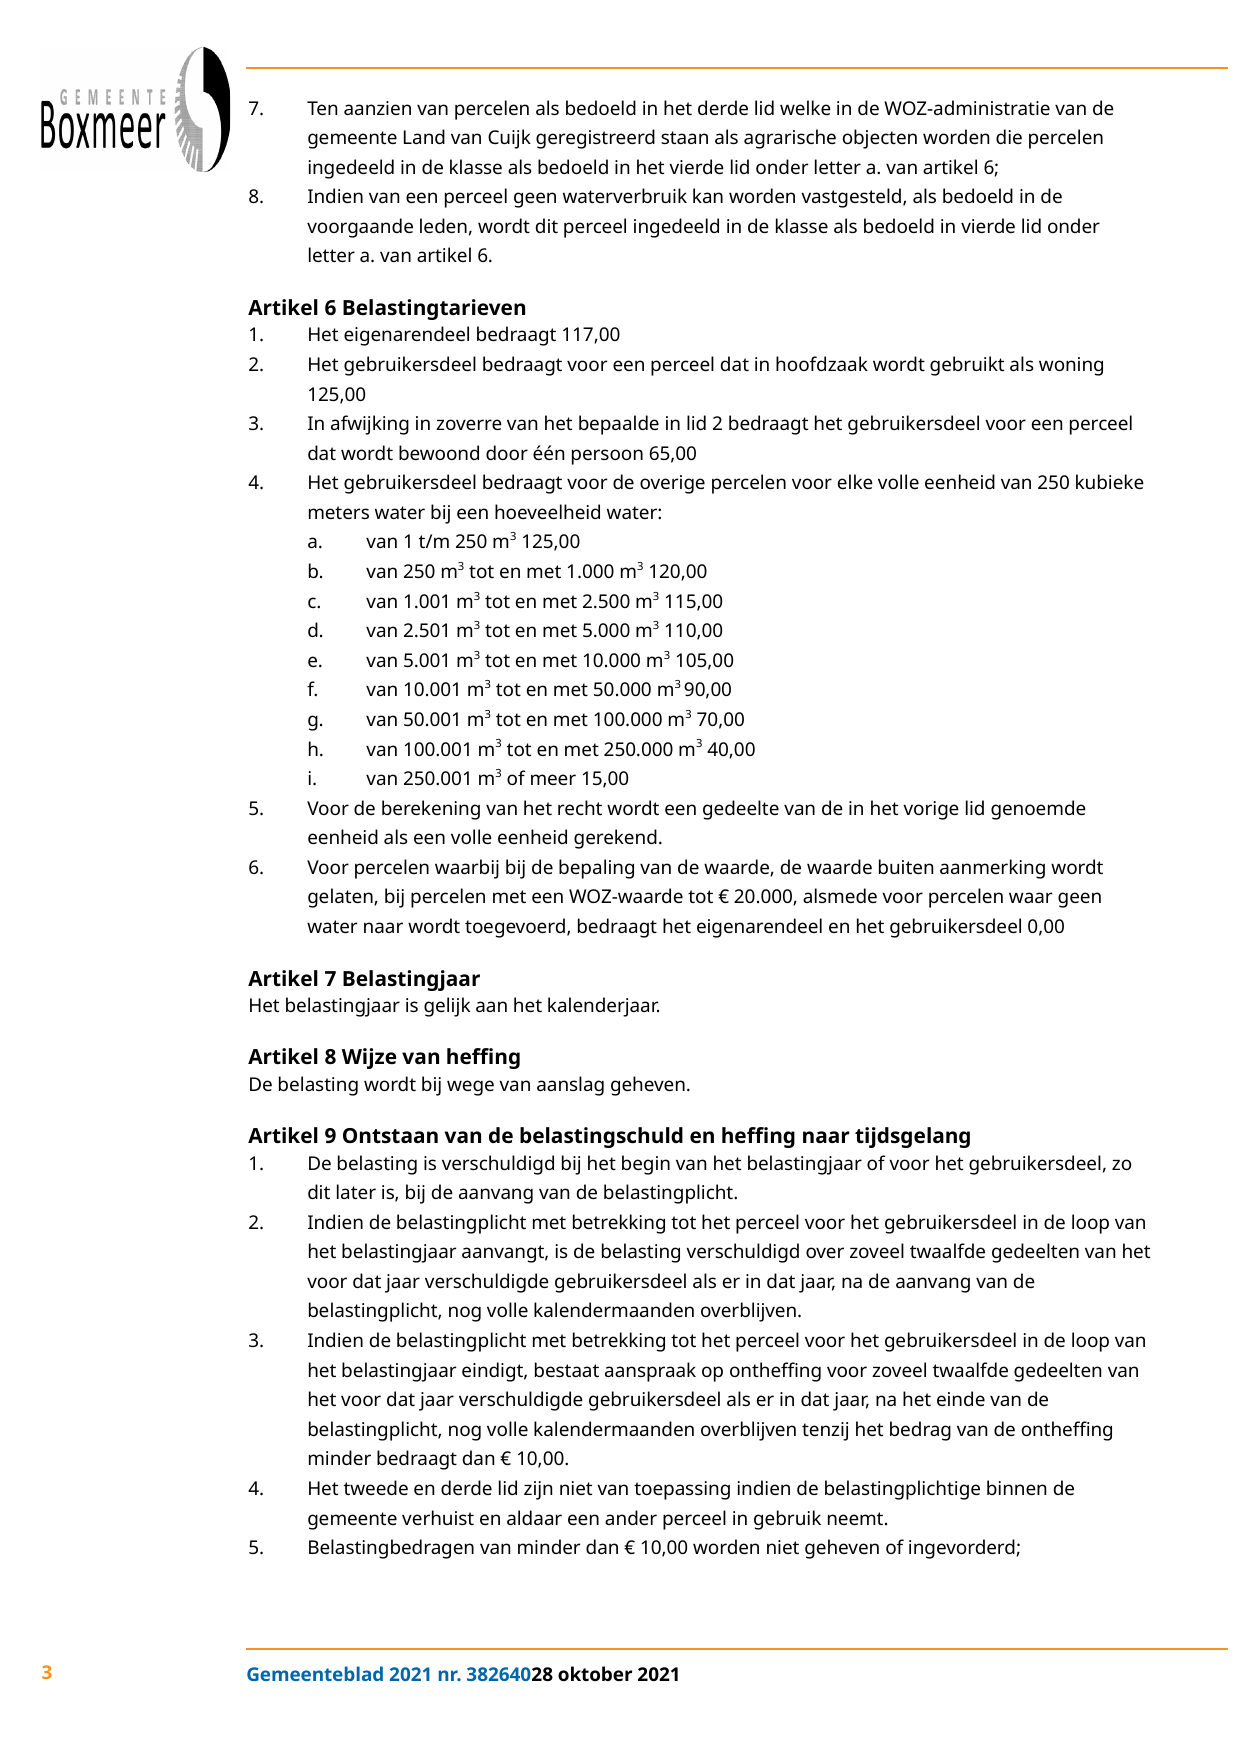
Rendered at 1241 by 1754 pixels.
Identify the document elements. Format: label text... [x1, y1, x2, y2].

list In afwijking in zoverre van het bepaalde in lid 2 bedraagt het gebruikersdeel voor een perceel dat wordt bewoond door één persoon 65,00 [248, 410, 1152, 466]
list Indien de belastingplicht met betrekking tot het perceel voor het gebruikersdeel in de loop van het belastingjaar aanvangt, is de belasting verschuldigd over zoveel twaalfde gedeelten van het voor dat jaar verschuldigde gebruikersdeel als er in dat jaar, na de aanvang van de belastingplicht, nog volle kalendermaanden overblijven. [248, 1209, 1152, 1323]
picture [41, 47, 231, 172]
list van 100.001 m3 tot en met 250.000 m3 40,00 [307, 736, 1152, 761]
list De belasting is verschuldigd bij het begin van het belastingjaar of voor het gebruikersdeel, zo dit later is, bij de aanvang van de belastingplicht. [248, 1150, 1152, 1205]
text De belasting wordt bij wege van aanslag geheven. [248, 1071, 1152, 1097]
list van 2.501 m3 tot en met 5.000 m3 110,00 [307, 617, 1152, 643]
list van 5.001 m3 tot en met 10.000 m3 105,00 [307, 647, 1152, 673]
list van 10.001 m3 tot en met 50.000 m3 90,00 [307, 677, 1152, 702]
list Voor de berekening van het recht wordt een gedeelte van de in het vorige lid genoemde eenheid als een volle eenheid gerekend. [248, 795, 1152, 850]
text Het belastingjaar is gelijk aan het kalenderjaar. [248, 992, 1152, 1018]
list van 1 t/m 250 m3 125,00 [307, 529, 1152, 554]
list Het gebruikersdeel bedraagt voor een perceel dat in hoofdzaak wordt gebruikt als woning 125,00 [248, 351, 1152, 406]
list van 50.001 m3 tot en met 100.000 m3 70,00 [307, 706, 1152, 732]
list Voor percelen waarbij bij de bepaling van de waarde, de waarde buiten aanmerking wordt gelaten, bij percelen met een WOZ-waarde tot € 20.000, alsmede voor percelen waar geen water naar wordt toegevoerd, bedraagt het eigenarendeel en het gebruikersdeel 0,00 [248, 854, 1152, 939]
list Ten aanzien van percelen als bedoeld in het derde lid welke in de WOZ-administratie van de gemeente Land van Cuijk geregistreerd staan als agrarische objecten worden die percelen ingedeeld in de klasse als bedoeld in het vierde lid onder letter a. van artikel 6; [248, 95, 1152, 180]
list Indien van een perceel geen waterverbruik kan worden vastgesteld, als bedoeld in de voorgaande leden, wordt dit perceel ingedeeld in de klasse als bedoeld in vierde lid onder letter a. van artikel 6. [248, 183, 1152, 268]
list van 250.001 m3 of meer 15,00 [307, 765, 1152, 791]
list Het gebruikersdeel bedraagt voor de overige percelen voor elke volle eenheid van 250 kubieke meters water bij een hoeveelheid water: [248, 469, 1152, 525]
list van 250 m3 tot en met 1.000 m3 120,00 [307, 558, 1152, 584]
text Artikel 9 Ontstaan van de belastingschuld en heffing naar tijdsgelang [248, 1121, 1152, 1150]
text Artikel 6 Belastingtarieven [248, 293, 1152, 322]
text Artikel 8 Wijze van heffing [248, 1042, 1152, 1071]
list Het eigenarendeel bedraagt 117,00 [248, 322, 1152, 347]
list Belastingbedragen van minder dan € 10,00 worden niet geheven of ingevorderd; [248, 1534, 1152, 1560]
list van 1.001 m3 tot en met 2.500 m3 115,00 [307, 588, 1152, 613]
text Artikel 7 Belastingjaar [248, 964, 1152, 992]
list Het tweede en derde lid zijn niet van toepassing indien de belastingplichtige binnen de gemeente verhuist en aldaar een ander perceel in gebruik neemt. [248, 1475, 1152, 1531]
list Indien de belastingplicht met betrekking tot het perceel voor het gebruikersdeel in de loop van het belastingjaar eindigt, bestaat aanspraak op ontheffing voor zoveel twaalfde gedeelten van het voor dat jaar verschuldigde gebruikersdeel als er in dat jaar, na het einde van de belastingplicht, nog volle kalendermaanden overblijven tenzij het bedrag van de ontheffing minder bedraagt dan € 10,00. [248, 1327, 1152, 1471]
